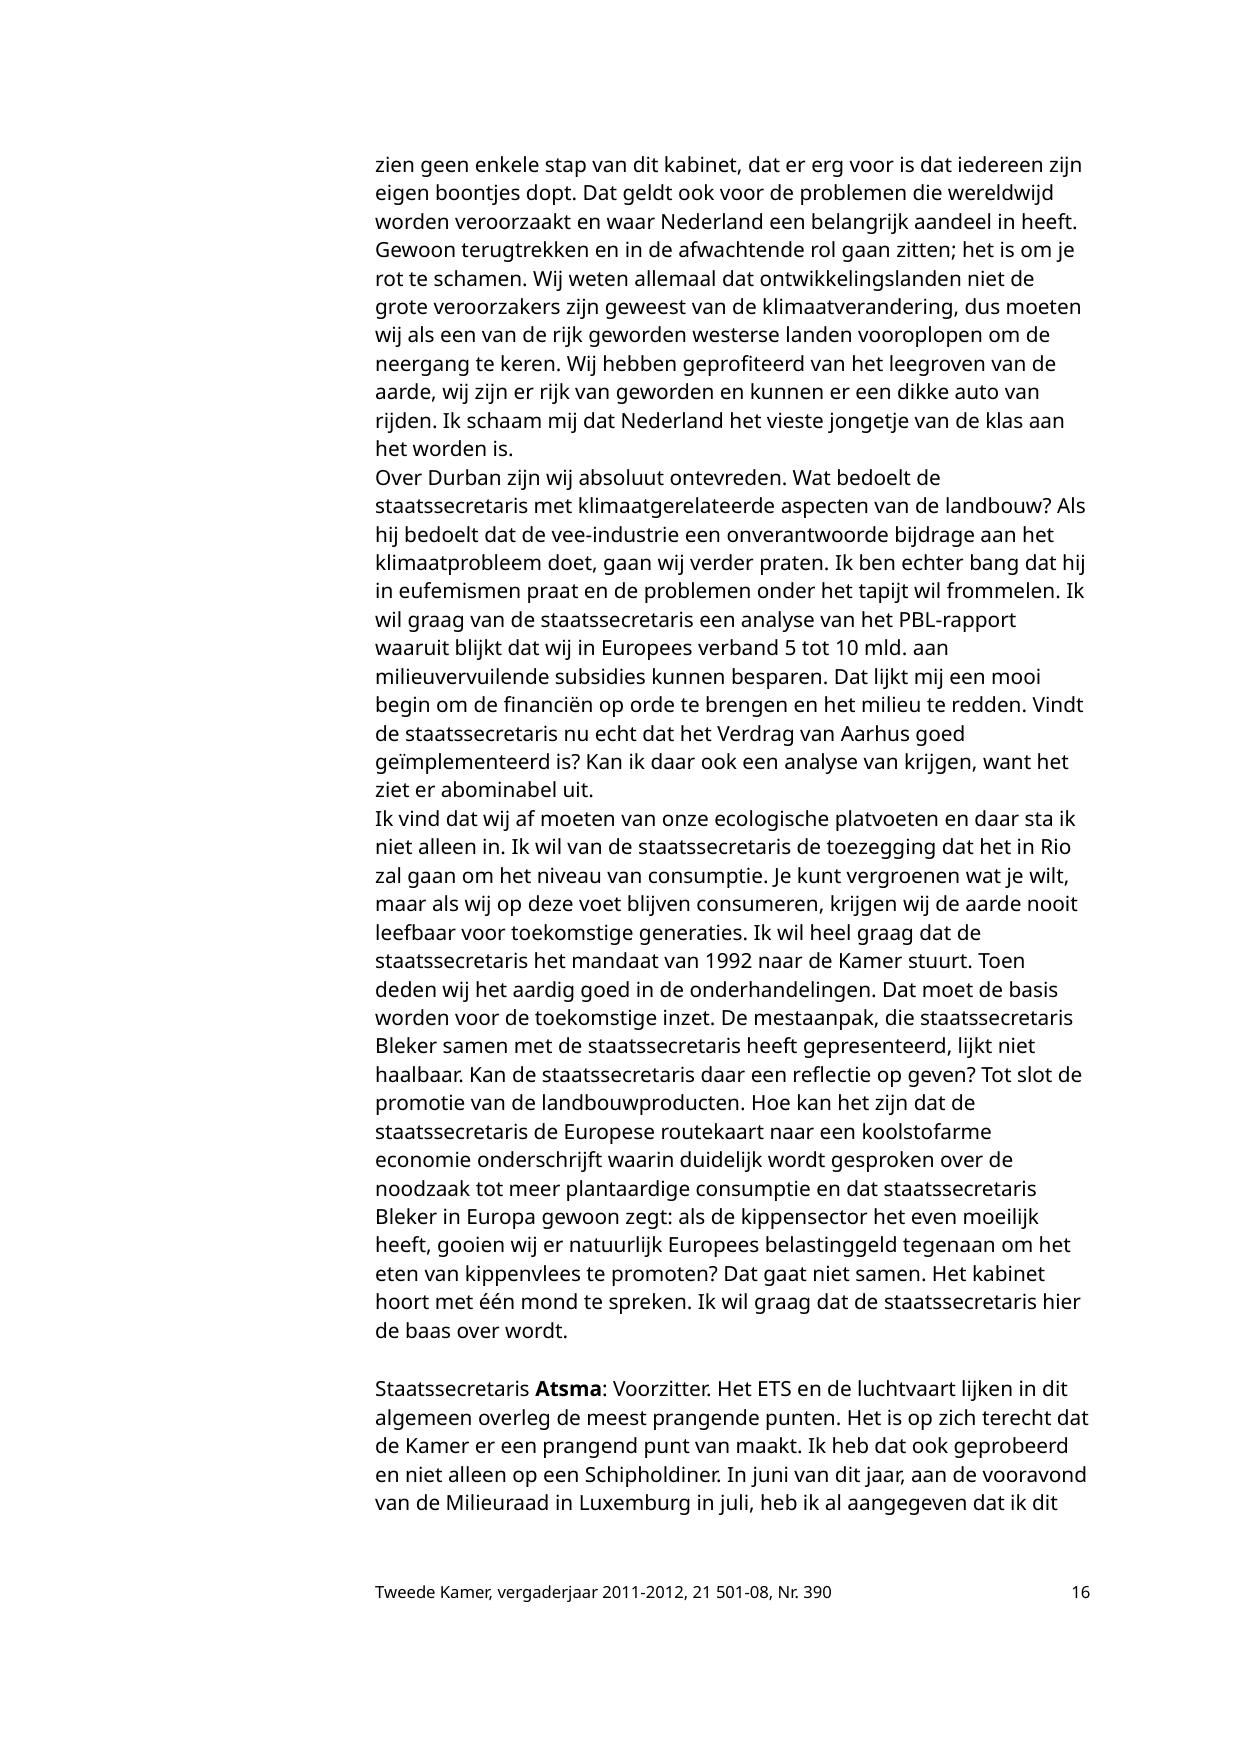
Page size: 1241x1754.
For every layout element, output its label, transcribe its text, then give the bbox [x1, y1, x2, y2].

text Staatssecretaris Atsma: Voorzitter. Het ETS en de luchtvaart lijken in dit algemeen overleg de meest prangende punten. Het is op zich terecht dat de Kamer er een prangend punt van maakt. Ik heb dat ook geprobeerd en niet alleen op een Schipholdiner. In juni van dit jaar, aan de vooravond van de Milieuraad in Luxemburg in juli, heb ik al aangegeven dat ik dit [375, 1374, 1090, 1517]
text Over Durban zijn wij absoluut ontevreden. Wat bedoelt de staatssecretaris met klimaatgerelateerde aspecten van de landbouw? Als hij bedoelt dat de vee-industrie een onverantwoorde bijdrage aan het klimaatprobleem doet, gaan wij verder praten. Ik ben echter bang dat hij in eufemismen praat en de problemen onder het tapijt wil frommelen. Ik wil graag van de staatssecretaris een analyse van het PBL-rapport waaruit blijkt dat wij in Europees verband 5 tot 10 mld. aan milieuvervuilende subsidies kunnen besparen. Dat lijkt mij een mooi begin om de financiën op orde te brengen en het milieu te redden. Vindt de staatssecretaris nu echt dat het Verdrag van Aarhus goed geïmplementeerd is? Kan ik daar ook een analyse van krijgen, want het ziet er abominabel uit. [375, 463, 1090, 804]
text zien geen enkele stap van dit kabinet, dat er erg voor is dat iedereen zijn eigen boontjes dopt. Dat geldt ook voor de problemen die wereldwijd worden veroorzaakt en waar Nederland een belangrijk aandeel in heeft. Gewoon terugtrekken en in de afwachtende rol gaan zitten; het is om je rot te schamen. Wij weten allemaal dat ontwikkelingslanden niet de grote veroorzakers zijn geweest van de klimaatverandering, dus moeten wij als een van de rijk geworden westerse landen vooroplopen om de neergang te keren. Wij hebben geprofiteerd van het leegroven van de aarde, wij zijn er rijk van geworden en kunnen er een dikke auto van rijden. Ik schaam mij dat Nederland het vieste jongetje van de klas aan het worden is. [375, 150, 1090, 463]
text Ik vind dat wij af moeten van onze ecologische platvoeten en daar sta ik niet alleen in. Ik wil van de staatssecretaris de toezegging dat het in Rio zal gaan om het niveau van consumptie. Je kunt vergroenen wat je wilt, maar als wij op deze voet blijven consumeren, krijgen wij de aarde nooit leefbaar voor toekomstige generaties. Ik wil heel graag dat de staatssecretaris het mandaat van 1992 naar de Kamer stuurt. Toen deden wij het aardig goed in de onderhandelingen. Dat moet de basis worden voor de toekomstige inzet. De mestaanpak, die staatssecretaris Bleker samen met de staatssecretaris heeft gepresenteerd, lijkt niet haalbaar. Kan de staatssecretaris daar een reflectie op geven? Tot slot de promotie van de landbouwproducten. Hoe kan het zijn dat de staatssecretaris de Europese routekaart naar een koolstofarme economie onderschrijft waarin duidelijk wordt gesproken over de noodzaak tot meer plantaardige consumptie en dat staatssecretaris Bleker in Europa gewoon zegt: als de kippensector het even moeilijk heeft, gooien wij er natuurlijk Europees belastinggeld tegenaan om het eten van kippenvlees te promoten? Dat gaat niet samen. Het kabinet hoort met één mond te spreken. Ik wil graag dat de staatssecretaris hier de baas over wordt. [375, 804, 1090, 1344]
